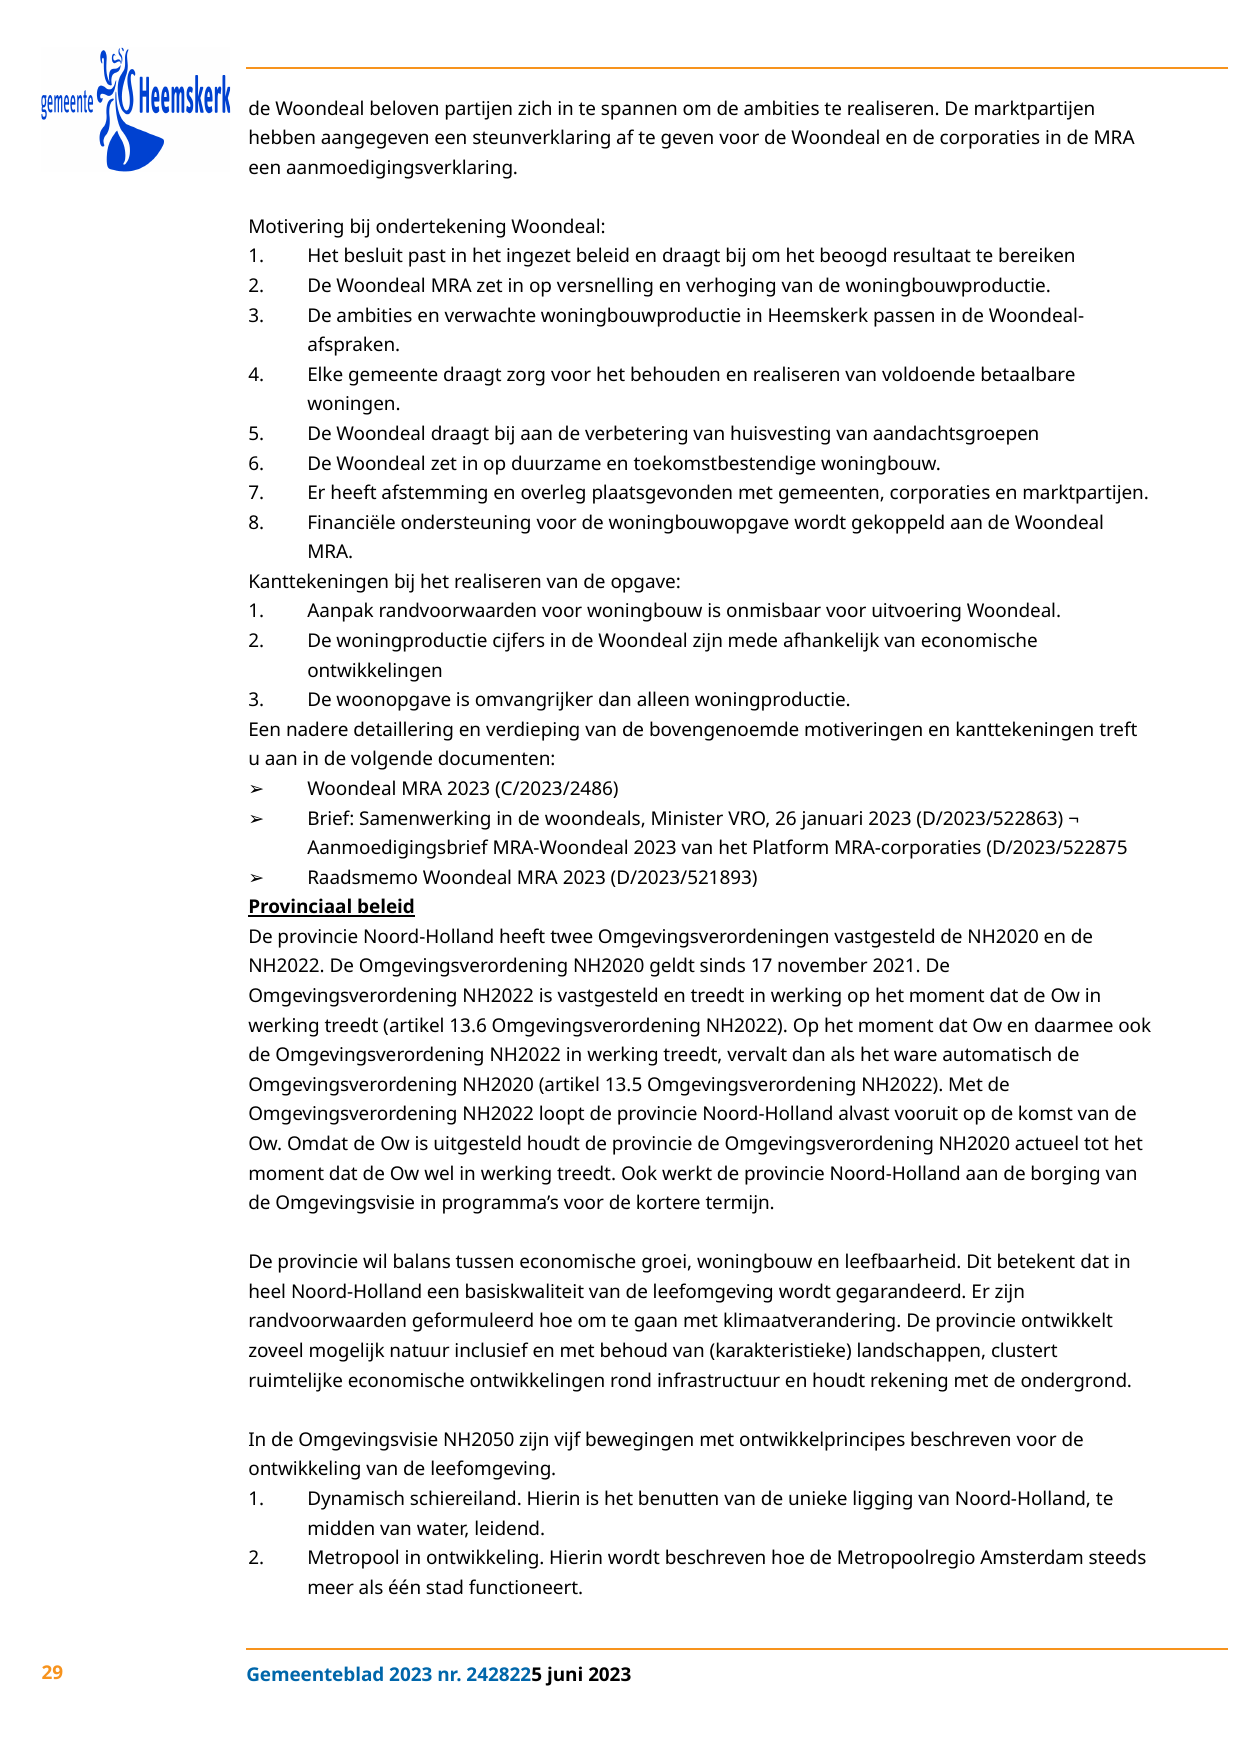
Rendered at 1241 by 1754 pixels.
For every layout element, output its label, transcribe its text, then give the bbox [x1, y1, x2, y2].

text De provincie wil balans tussen economische groei, woningbouw en leefbaarheid. Dit betekent dat in heel Noord-Holland een basiskwaliteit van de leefomgeving wordt gegarandeerd. Er zijn randvoorwaarden geformuleerd hoe om te gaan met klimaatverandering. De provincie ontwikkelt zoveel mogelijk natuur inclusief en met behoud van (karakteristieke) landschappen, clustert ruimtelijke economische ontwikkelingen rond infrastructuur en houdt rekening met de ondergrond. [248, 1248, 1152, 1393]
text de Woondeal beloven partijen zich in te spannen om de ambities te realiseren. De marktpartijen hebben aangegeven een steunverklaring af te geven voor de Woondeal en de corporaties in de MRA een aanmoedigingsverklaring. [248, 95, 1152, 180]
text Motivering bij ondertekening Woondeal: [248, 213, 1152, 239]
list Raadsmemo Woondeal MRA 2023 (D/2023/521893) [248, 864, 1152, 890]
list De Woondeal draagt bij aan de verbetering van huisvesting van aandachtsgroepen [248, 420, 1152, 446]
list De ambities en verwachte woningbouwproductie in Heemskerk passen in de Woondeal-afspraken. [248, 302, 1152, 357]
list De Woondeal MRA zet in op versnelling en verhoging van de woningbouwproductie. [248, 272, 1152, 298]
list Elke gemeente draagt zorg voor het behouden en realiseren van voldoende betaalbare woningen. [248, 361, 1152, 416]
picture [41, 47, 231, 172]
text Provinciaal beleid [248, 893, 1152, 919]
text In de Omgevingsvisie NH2050 zijn vijf bewegingen met ontwikkelprincipes beschreven voor de ontwikkeling van de leefomgeving. [248, 1426, 1152, 1481]
list Het besluit past in het ingezet beleid en draagt bij om het beoogd resultaat te bereiken [248, 243, 1152, 268]
list Metropool in ontwikkeling. Hierin wordt beschreven hoe de Metropoolregio Amsterdam steeds meer als één stad functioneert. [248, 1544, 1152, 1600]
text Een nadere detaillering en verdieping van de bovengenoemde motiveringen en kanttekeningen treft u aan in de volgende documenten: [248, 716, 1152, 771]
list Dynamisch schiereiland. Hierin is het benutten van de unieke ligging van Noord-Holland, te midden van water, leidend. [248, 1485, 1152, 1541]
list Aanpak randvoorwaarden voor woningbouw is onmisbaar voor uitvoering Woondeal. [248, 598, 1152, 623]
list De Woondeal zet in op duurzame en toekomstbestendige woningbouw. [248, 450, 1152, 476]
list Er heeft afstemming en overleg plaatsgevonden met gemeenten, corporaties en marktpartijen. [248, 479, 1152, 505]
list Financiële ondersteuning voor de woningbouwopgave wordt gekoppeld aan de Woondeal MRA. [248, 509, 1152, 564]
list Woondeal MRA 2023 (C/2023/2486) [248, 775, 1152, 801]
text De provincie Noord-Holland heeft twee Omgevingsverordeningen vastgesteld de NH2020 en de NH2022. De Omgevingsverordening NH2020 geldt sinds 17 november 2021. De Omgevingsverordening NH2022 is vastgesteld en treedt in werking op het moment dat de Ow in werking treedt (artikel 13.6 Omgevingsverordening NH2022). Op het moment dat Ow en daarmee ook de Omgevingsverordening NH2022 in werking treedt, vervalt dan als het ware automatisch de Omgevingsverordening NH2020 (artikel 13.5 Omgevingsverordening NH2022). Met de Omgevingsverordening NH2022 loopt de provincie Noord-Holland alvast vooruit op de komst van de Ow. Omdat de Ow is uitgesteld houdt de provincie de Omgevingsverordening NH2020 actueel tot het moment dat de Ow wel in werking treedt. Ook werkt de provincie Noord-Holland aan de borging van de Omgevingsvisie in programma’s voor de kortere termijn. [248, 923, 1152, 1215]
list Brief: Samenwerking in de woondeals, Minister VRO, 26 januari 2023 (D/2023/522863) ¬ Aanmoedigingsbrief MRA-Woondeal 2023 van het Platform MRA-corporaties (D/2023/522875 [248, 805, 1152, 860]
list De woonopgave is omvangrijker dan alleen woningproductie. [248, 686, 1152, 712]
text Kanttekeningen bij het realiseren van de opgave: [248, 568, 1152, 594]
list De woningproductie cijfers in de Woondeal zijn mede afhankelijk van economische ontwikkelingen [248, 627, 1152, 683]
